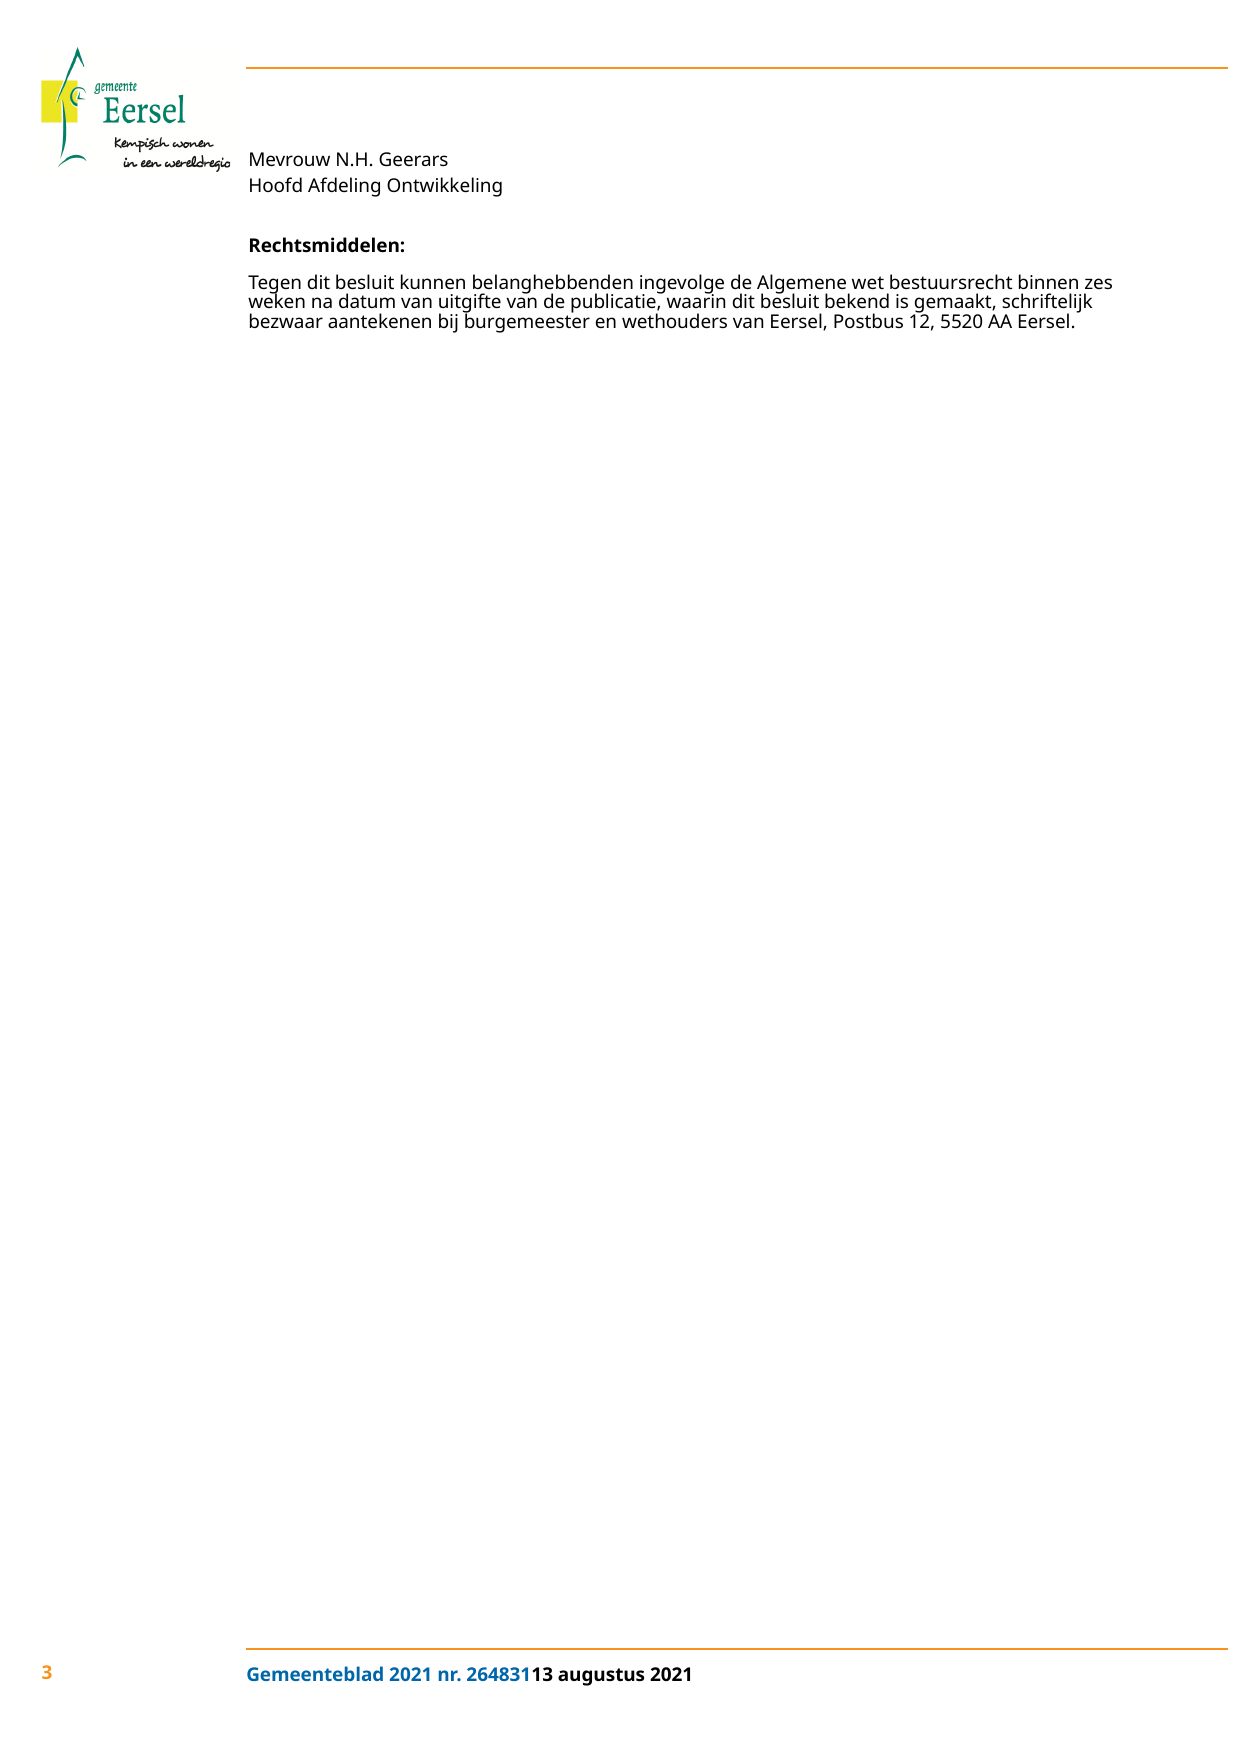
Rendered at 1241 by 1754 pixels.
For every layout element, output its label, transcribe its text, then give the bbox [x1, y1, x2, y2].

text Rechtsmiddelen: [248, 237, 1152, 256]
text Tegen dit besluit kunnen belanghebbenden ingevolge de Algemene wet bestuursrecht binnen zes weken na datum van uitgifte van de publicatie, waarin dit besluit bekend is gemaakt, schriftelijk bezwaar aantekenen bij burgemeester en wethouders van Eersel, Postbus 12, 5520 AA Eersel. [248, 274, 1152, 332]
picture [41, 47, 231, 172]
text Hoofd Afdeling Ontwikkeling [248, 172, 1152, 198]
text Mevrouw N.H. Geerars [248, 146, 1152, 172]
